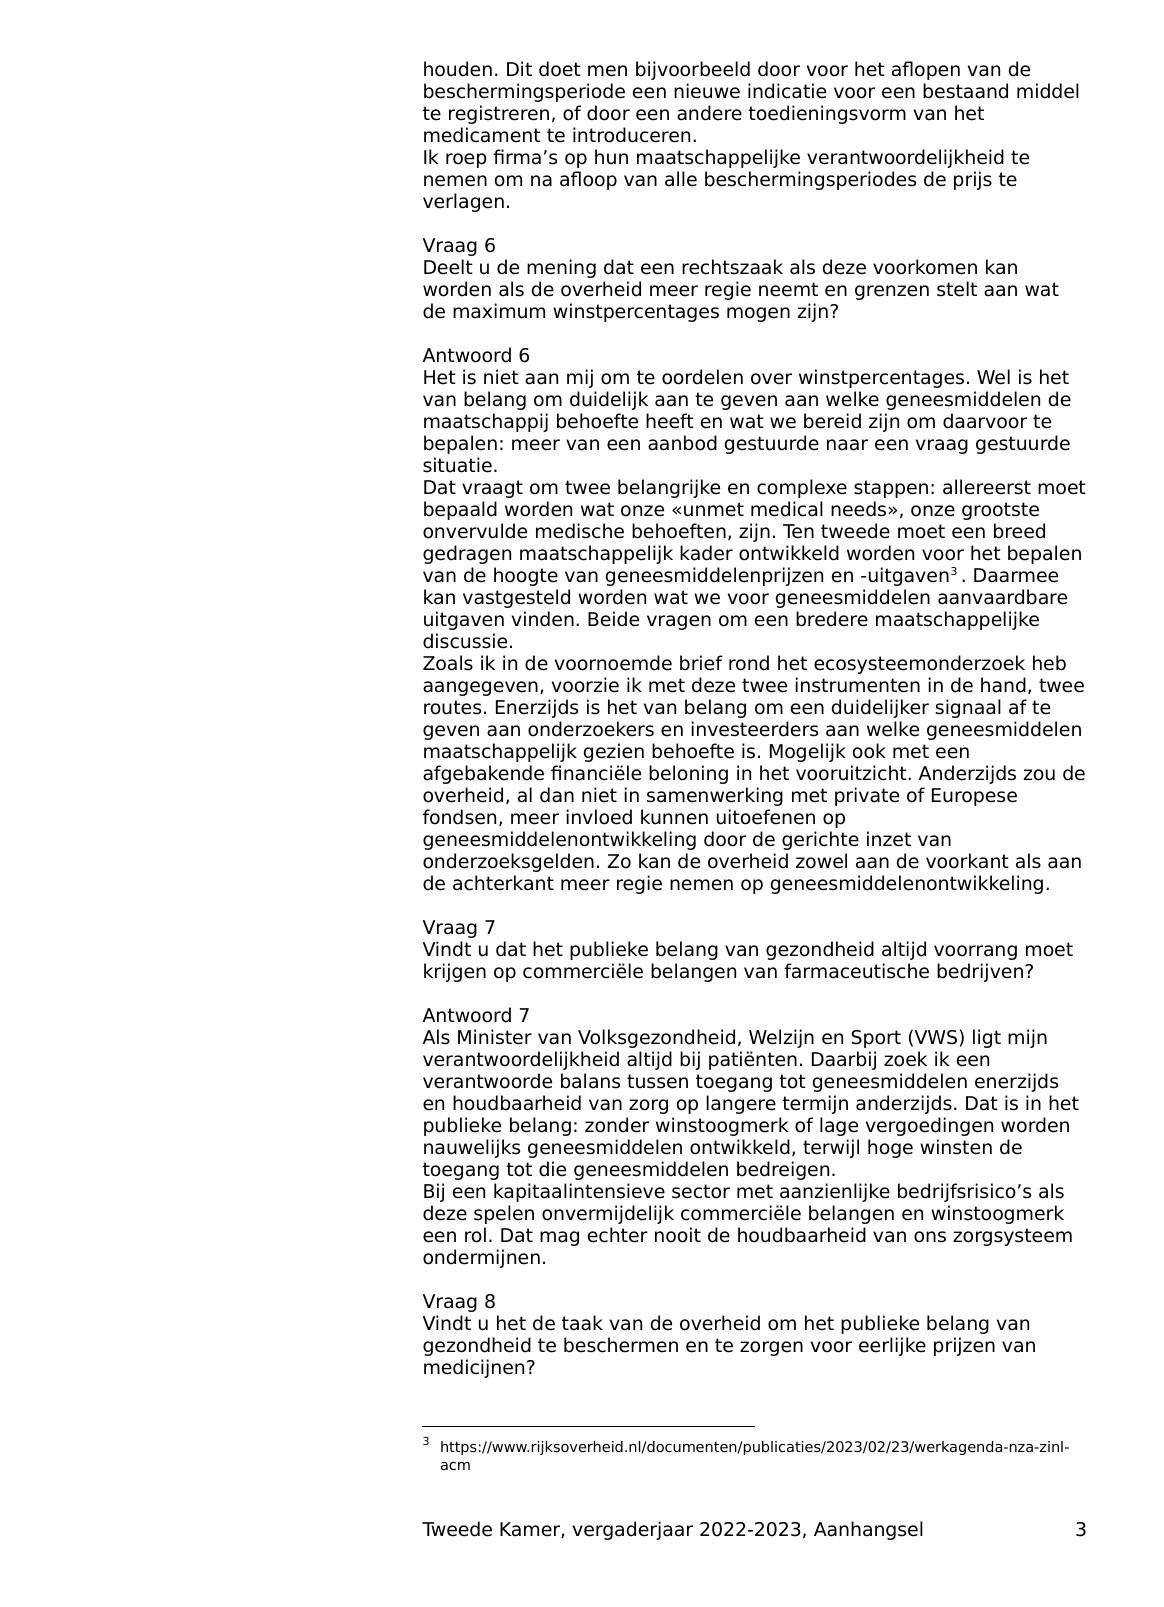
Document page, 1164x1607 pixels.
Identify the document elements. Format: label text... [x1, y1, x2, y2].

text Vraag 8 [422, 1291, 1087, 1313]
text houden. Dit doet men bijvoorbeeld door voor het aflopen van de beschermingsperiode een nieuwe indicatie voor een bestaand middel te registreren, of door een andere toedieningsvorm van het medicament te introduceren. [422, 59, 1087, 147]
text Antwoord 7 [422, 1005, 1087, 1027]
text Bij een kapitaalintensieve sector met aanzienlijke bedrijfsrisico’s als deze spelen onvermijdelijk commerciële belangen en winstoogmerk een rol. Dat mag echter nooit de houdbaarheid van ons zorgsysteem ondermijnen. [422, 1181, 1087, 1269]
text Zoals ik in de voornoemde brief rond het ecosysteemonderzoek heb aangegeven, voorzie ik met deze twee instrumenten in de hand, twee routes. Enerzijds is het van belang om een duidelijker signaal af te geven aan onderzoekers en investeerders aan welke geneesmiddelen maatschappelijk gezien behoefte is. Mogelijk ook met een afgebakende financiële beloning in het vooruitzicht. Anderzijds zou de overheid, al dan niet in samenwerking met private of Europese fondsen, meer invloed kunnen uitoefenen op geneesmiddelenontwikkeling door de gerichte inzet van onderzoeksgelden. Zo kan de overheid zowel aan de voorkant als aan de achterkant meer regie nemen op geneesmiddelenontwikkeling. [422, 653, 1087, 895]
text Antwoord 6 [422, 345, 1087, 367]
text Vraag 6 [422, 235, 1087, 257]
text Deelt u de mening dat een rechtszaak als deze voorkomen kan worden als de overheid meer regie neemt en grenzen stelt aan wat de maximum winstpercentages mogen zijn? [422, 257, 1087, 323]
text Vraag 7 [422, 917, 1087, 939]
text Als Minister van Volksgezondheid, Welzijn en Sport (VWS) ligt mijn verantwoordelijkheid altijd bij patiënten. Daarbij zoek ik een verantwoorde balans tussen toegang tot geneesmiddelen enerzijds en houdbaarheid van zorg op langere termijn anderzijds. Dat is in het publieke belang: zonder winstoogmerk of lage vergoedingen worden nauwelijks geneesmiddelen ontwikkeld, terwijl hoge winsten de toegang tot die geneesmiddelen bedreigen. [422, 1027, 1087, 1181]
text Vindt u dat het publieke belang van gezondheid altijd voorrang moet krijgen op commerciële belangen van farmaceutische bedrijven? [422, 939, 1087, 983]
text Vindt u het de taak van de overheid om het publieke belang van gezondheid te beschermen en te zorgen voor eerlijke prijzen van medicijnen? [422, 1313, 1087, 1379]
text Dat vraagt om twee belangrijke en complexe stappen: allereerst moet bepaald worden wat onze «unmet medical needs», onze grootste onvervulde medische behoeften, zijn. Ten tweede moet een breed gedragen maatschappelijk kader ontwikkeld worden voor het bepalen van de hoogte van geneesmiddelenprijzen en -uitgaven. Daarmee kan vastgesteld worden wat we voor geneesmiddelen aanvaardbare uitgaven vinden. Beide vragen om een bredere maatschappelijke discussie. [422, 477, 1087, 653]
text Ik roep firma’s op hun maatschappelijke verantwoordelijkheid te nemen om na afloop van alle beschermingsperiodes de prijs te verlagen. [422, 147, 1087, 213]
text Het is niet aan mij om te oordelen over winstpercentages. Wel is het van belang om duidelijk aan te geven aan welke geneesmiddelen de maatschappij behoefte heeft en wat we bereid zijn om daarvoor te bepalen: meer van een aanbod gestuurde naar een vraag gestuurde situatie. [422, 367, 1087, 477]
text https://www.rijksoverheid.nl/documenten/publicaties/2023/02/23/werkagenda-nza-zinl-acm [422, 1435, 1087, 1474]
